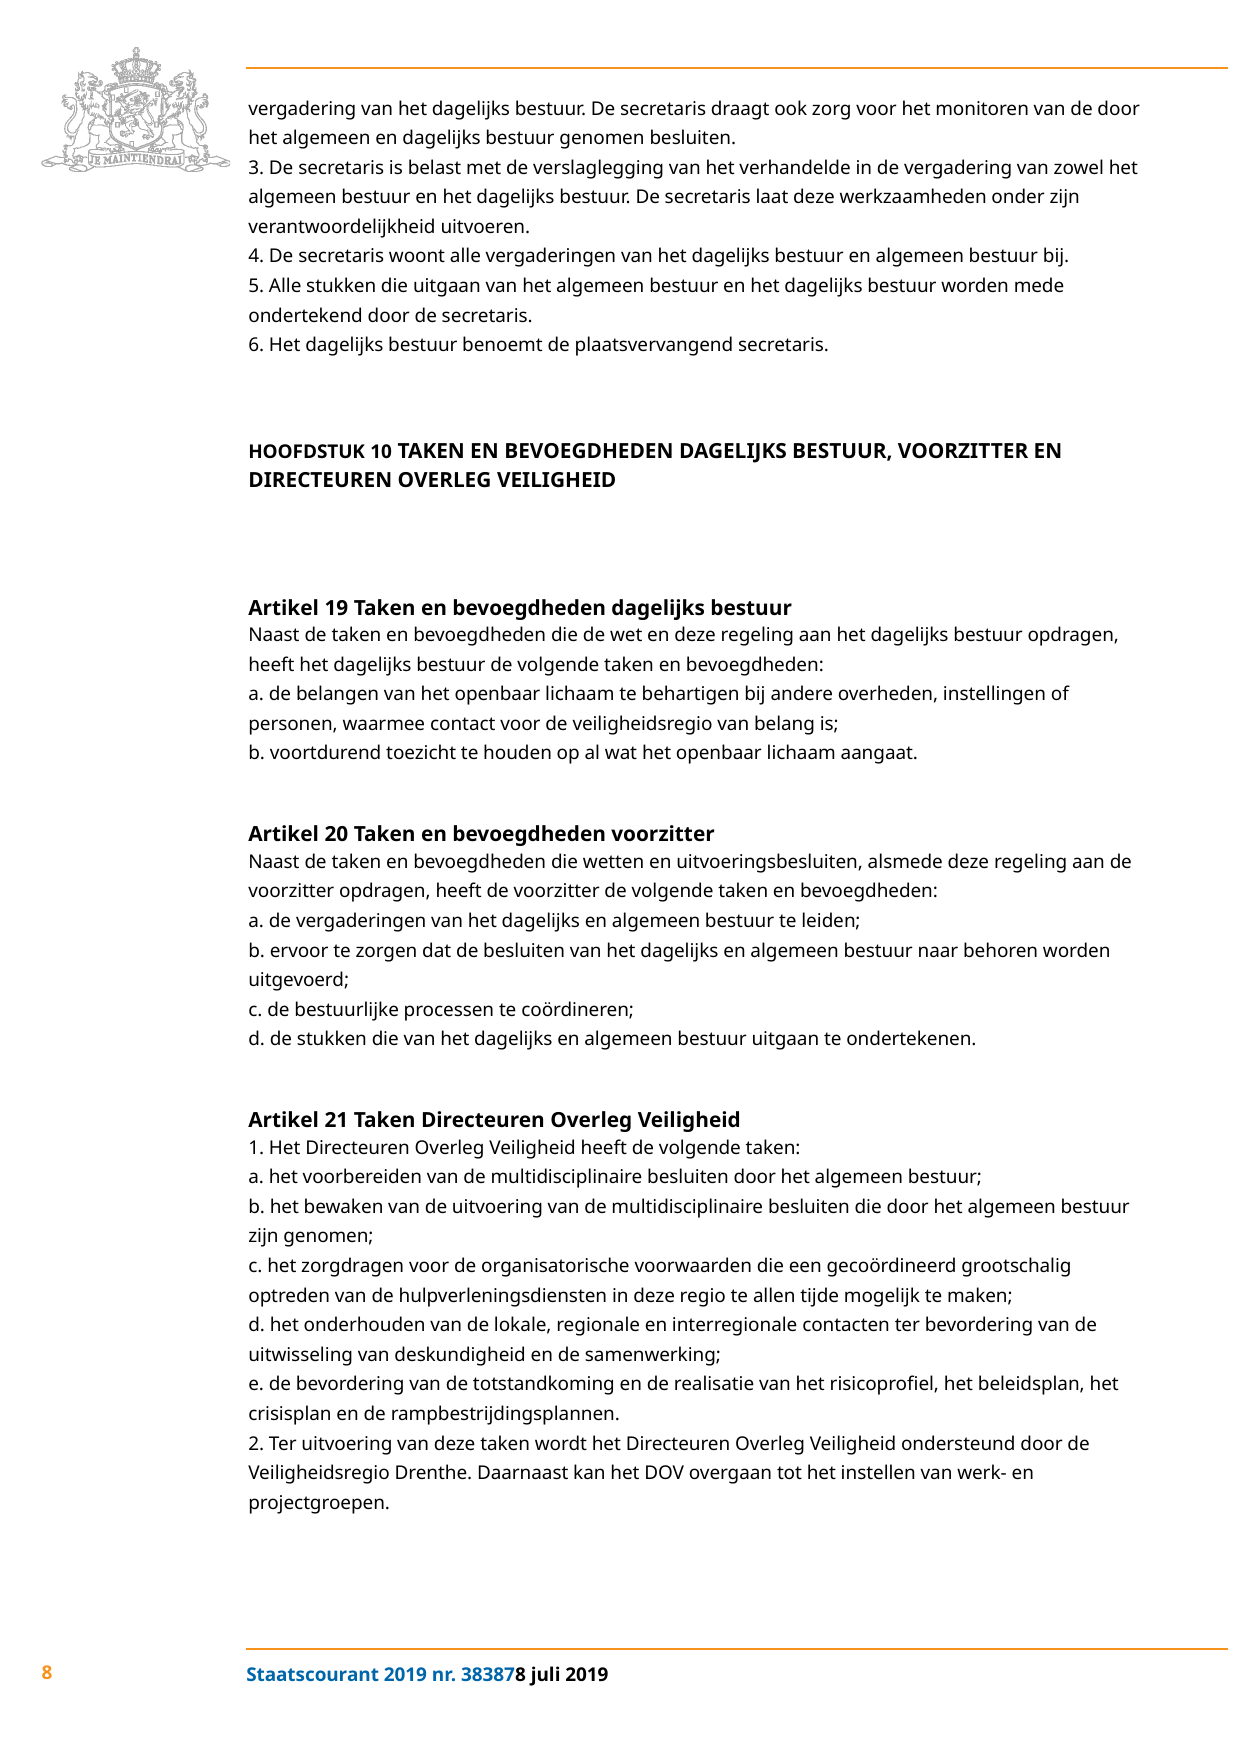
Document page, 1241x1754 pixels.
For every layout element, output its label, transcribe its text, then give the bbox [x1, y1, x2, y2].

picture [41, 47, 231, 172]
text 4. De secretaris woont alle vergaderingen van het dagelijks bestuur en algemeen bestuur bij. [248, 243, 1152, 268]
text c. het zorgdragen voor de organisatorische voorwaarden die een gecoördineerd grootschalig optreden van de hulpverleningsdiensten in deze regio te allen tijde mogelijk te maken; [248, 1252, 1152, 1308]
text 5. Alle stukken die uitgaan van het algemeen bestuur en het dagelijks bestuur worden mede ondertekend door de secretaris. [248, 272, 1152, 328]
text d. het onderhouden van de lokale, regionale en interregionale contacten ter bevordering van de uitwisseling van deskundigheid en de samenwerking; [248, 1311, 1152, 1367]
text Artikel 19 Taken en bevoegdheden dagelijks bestuur [248, 593, 1152, 621]
text Naast de taken en bevoegdheden die de wet en deze regeling aan het dagelijks bestuur opdragen, heeft het dagelijks bestuur de volgende taken en bevoegdheden: [248, 621, 1152, 677]
text 6. Het dagelijks bestuur benoemt de plaatsvervangend secretaris. [248, 331, 1152, 357]
text HOOFDSTUK 10 TAKEN EN BEVOEGDHEDEN DAGELIJKS BESTUUR, VOORZITTER EN DIRECTEUREN OVERLEG VEILIGHEID [248, 436, 1152, 493]
text 3. De secretaris is belast met de verslaglegging van het verhandelde in de vergadering van zowel het algemeen bestuur en het dagelijks bestuur. De secretaris laat deze werkzaamheden onder zijn verantwoordelijkheid uitvoeren. [248, 154, 1152, 239]
text b. het bewaken van de uitvoering van de multidisciplinaire besluiten die door het algemeen bestuur zijn genomen; [248, 1193, 1152, 1248]
text 2. Ter uitvoering van deze taken wordt het Directeuren Overleg Veiligheid ondersteund door de Veiligheidsregio Drenthe. Daarnaast kan het DOV overgaan tot het instellen van werk- en projectgroepen. [248, 1430, 1152, 1515]
text e. de bevordering van de totstandkoming en de realisatie van het risicoprofiel, het beleidsplan, het crisisplan en de rampbestrijdingsplannen. [248, 1371, 1152, 1426]
text b. voortdurend toezicht te houden op al wat het openbaar lichaam aangaat. [248, 739, 1152, 765]
text 1. Het Directeuren Overleg Veiligheid heeft de volgende taken: [248, 1134, 1152, 1160]
text a. de vergaderingen van het dagelijks en algemeen bestuur te leiden; [248, 907, 1152, 933]
text b. ervoor te zorgen dat de besluiten van het dagelijks en algemeen bestuur naar behoren worden uitgevoerd; [248, 937, 1152, 992]
text Naast de taken en bevoegdheden die wetten en uitvoeringsbesluiten, alsmede deze regeling aan de voorzitter opdragen, heeft de voorzitter de volgende taken en bevoegdheden: [248, 848, 1152, 903]
text c. de bestuurlijke processen te coördineren; [248, 996, 1152, 1022]
text Artikel 20 Taken en bevoegdheden voorzitter [248, 819, 1152, 848]
text vergadering van het dagelijks bestuur. De secretaris draagt ook zorg voor het monitoren van de door het algemeen en dagelijks bestuur genomen besluiten. [248, 95, 1152, 150]
text d. de stukken die van het dagelijks en algemeen bestuur uitgaan te ondertekenen. [248, 1026, 1152, 1051]
text a. het voorbereiden van de multidisciplinaire besluiten door het algemeen bestuur; [248, 1163, 1152, 1189]
text a. de belangen van het openbaar lichaam te behartigen bij andere overheden, instellingen of personen, waarmee contact voor de veiligheidsregio van belang is; [248, 680, 1152, 736]
text Artikel 21 Taken Directeuren Overleg Veiligheid [248, 1106, 1152, 1134]
